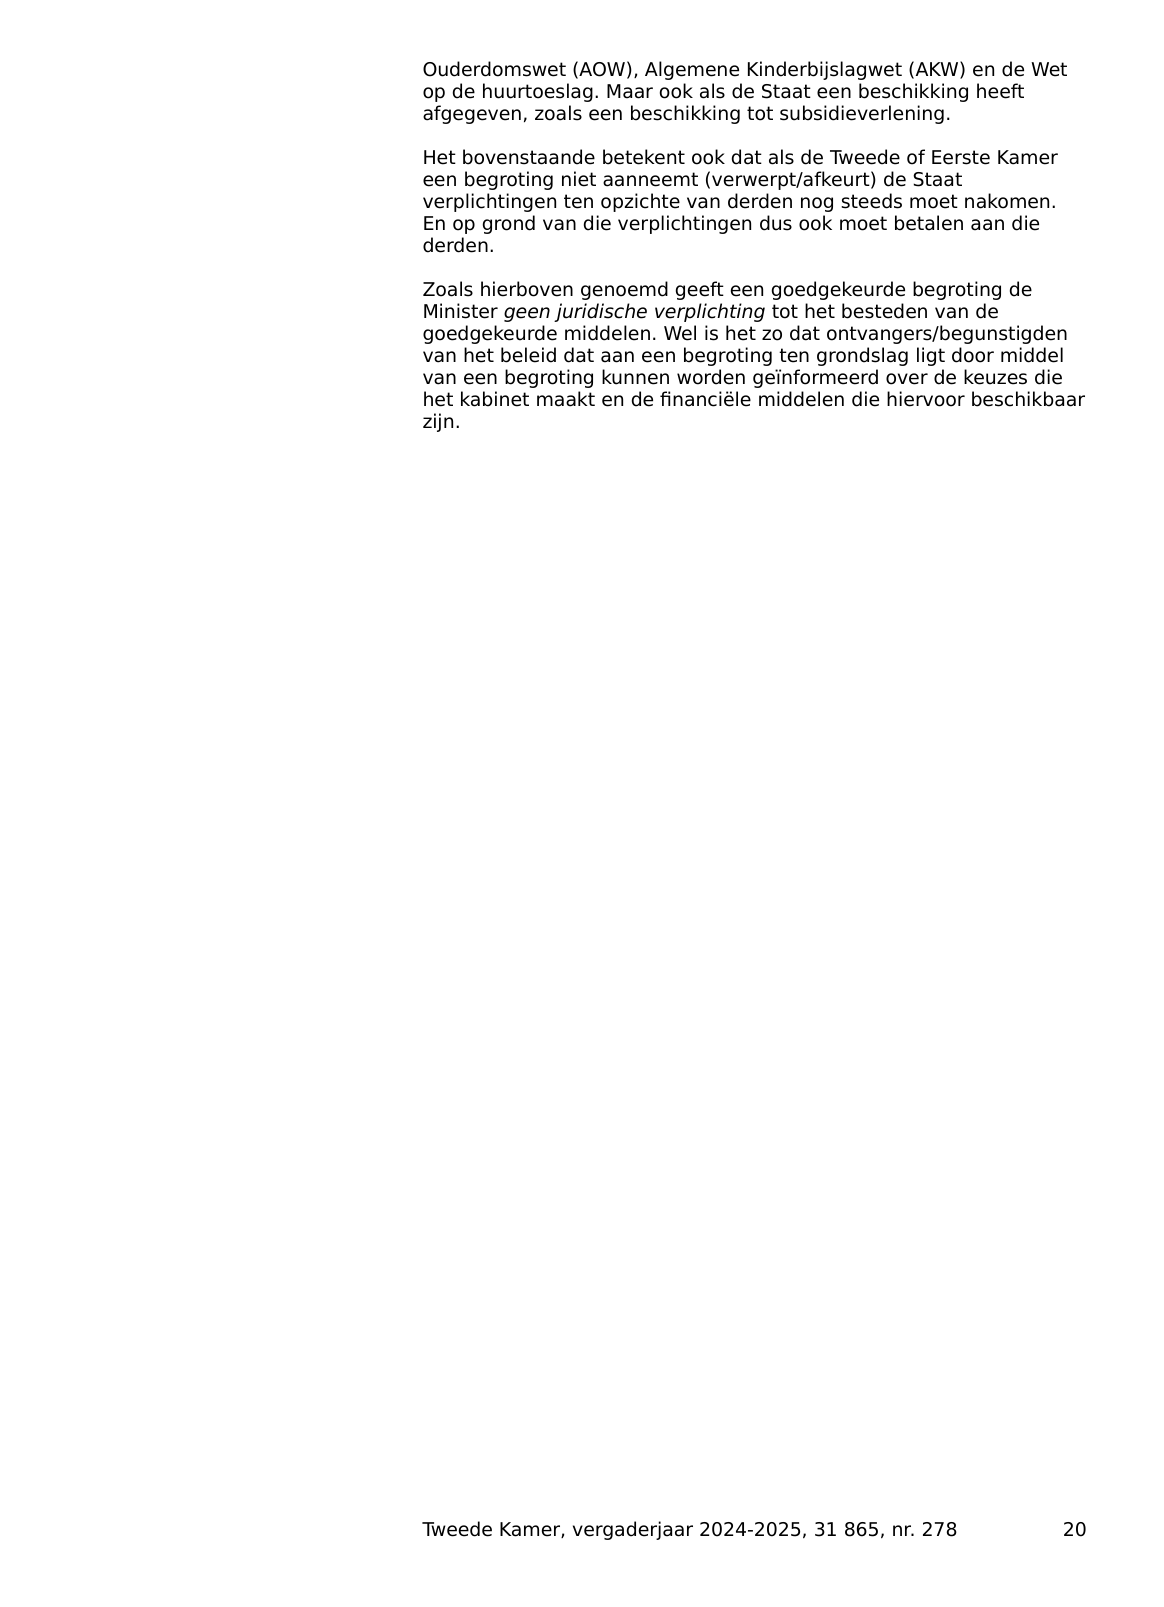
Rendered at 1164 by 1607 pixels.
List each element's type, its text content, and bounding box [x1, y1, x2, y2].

text Het bovenstaande betekent ook dat als de Tweede of Eerste Kamer een begroting niet aanneemt (verwerpt/afkeurt) de Staat verplichtingen ten opzichte van derden nog steeds moet nakomen. En op grond van die verplichtingen dus ook moet betalen aan die derden. [422, 147, 1087, 257]
text Ouderdomswet (AOW), Algemene Kinderbijslagwet (AKW) en de Wet op de huurtoeslag. Maar ook als de Staat een beschikking heeft afgegeven, zoals een beschikking tot subsidieverlening. [422, 59, 1087, 125]
text Zoals hierboven genoemd geeft een goedgekeurde begroting de Minister geen juridische verplichting tot het besteden van de goedgekeurde middelen. Wel is het zo dat ontvangers/begunstigden van het beleid dat aan een begroting ten grondslag ligt door middel van een begroting kunnen worden geïnformeerd over de keuzes die het kabinet maakt en de financiële middelen die hiervoor beschikbaar zijn. [422, 279, 1087, 433]
